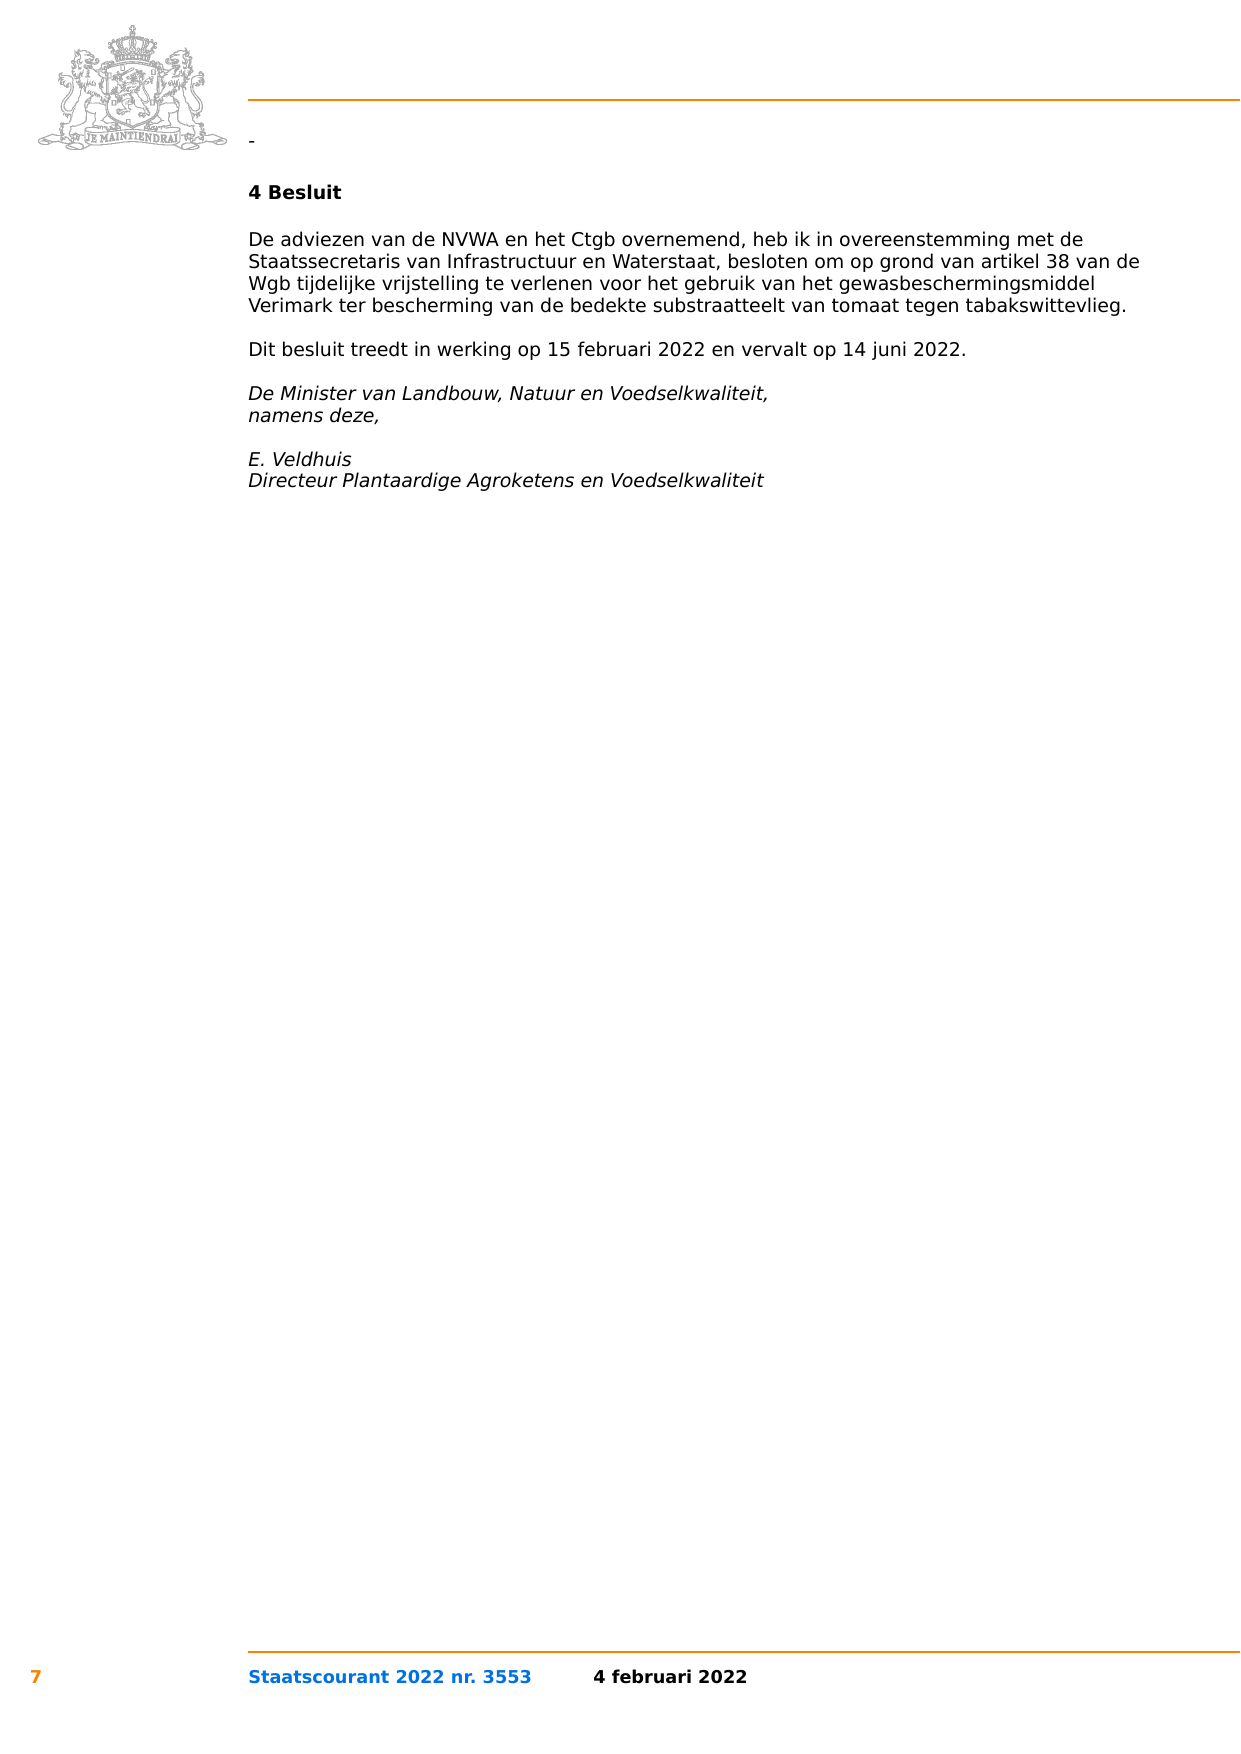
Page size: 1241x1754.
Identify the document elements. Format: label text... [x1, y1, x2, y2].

text Dit besluit treedt in werking op 15 februari 2022 en vervalt op 14 juni 2022. [248, 339, 1163, 361]
text - [248, 130, 1163, 152]
picture [38, 25, 227, 150]
text De adviezen van de NVWA en het Ctgb overnemend, heb ik in overeenstemming met de Staatssecretaris van Infrastructuur en Waterstaat, besloten om op grond van artikel 38 van de Wgb tijdelijke vrijstelling te verlenen voor het gebruik van het gewasbeschermingsmiddel Verimark ter bescherming van de bedekte substraatteelt van tomaat tegen tabakswittevlieg. [248, 229, 1163, 317]
text De Minister van Landbouw, Natuur en Voedselkwaliteit, namens deze, E. Veldhuis Directeur Plantaardige Agroketens en Voedselkwaliteit [248, 382, 1163, 492]
subtitle 4 Besluit [248, 182, 1163, 204]
